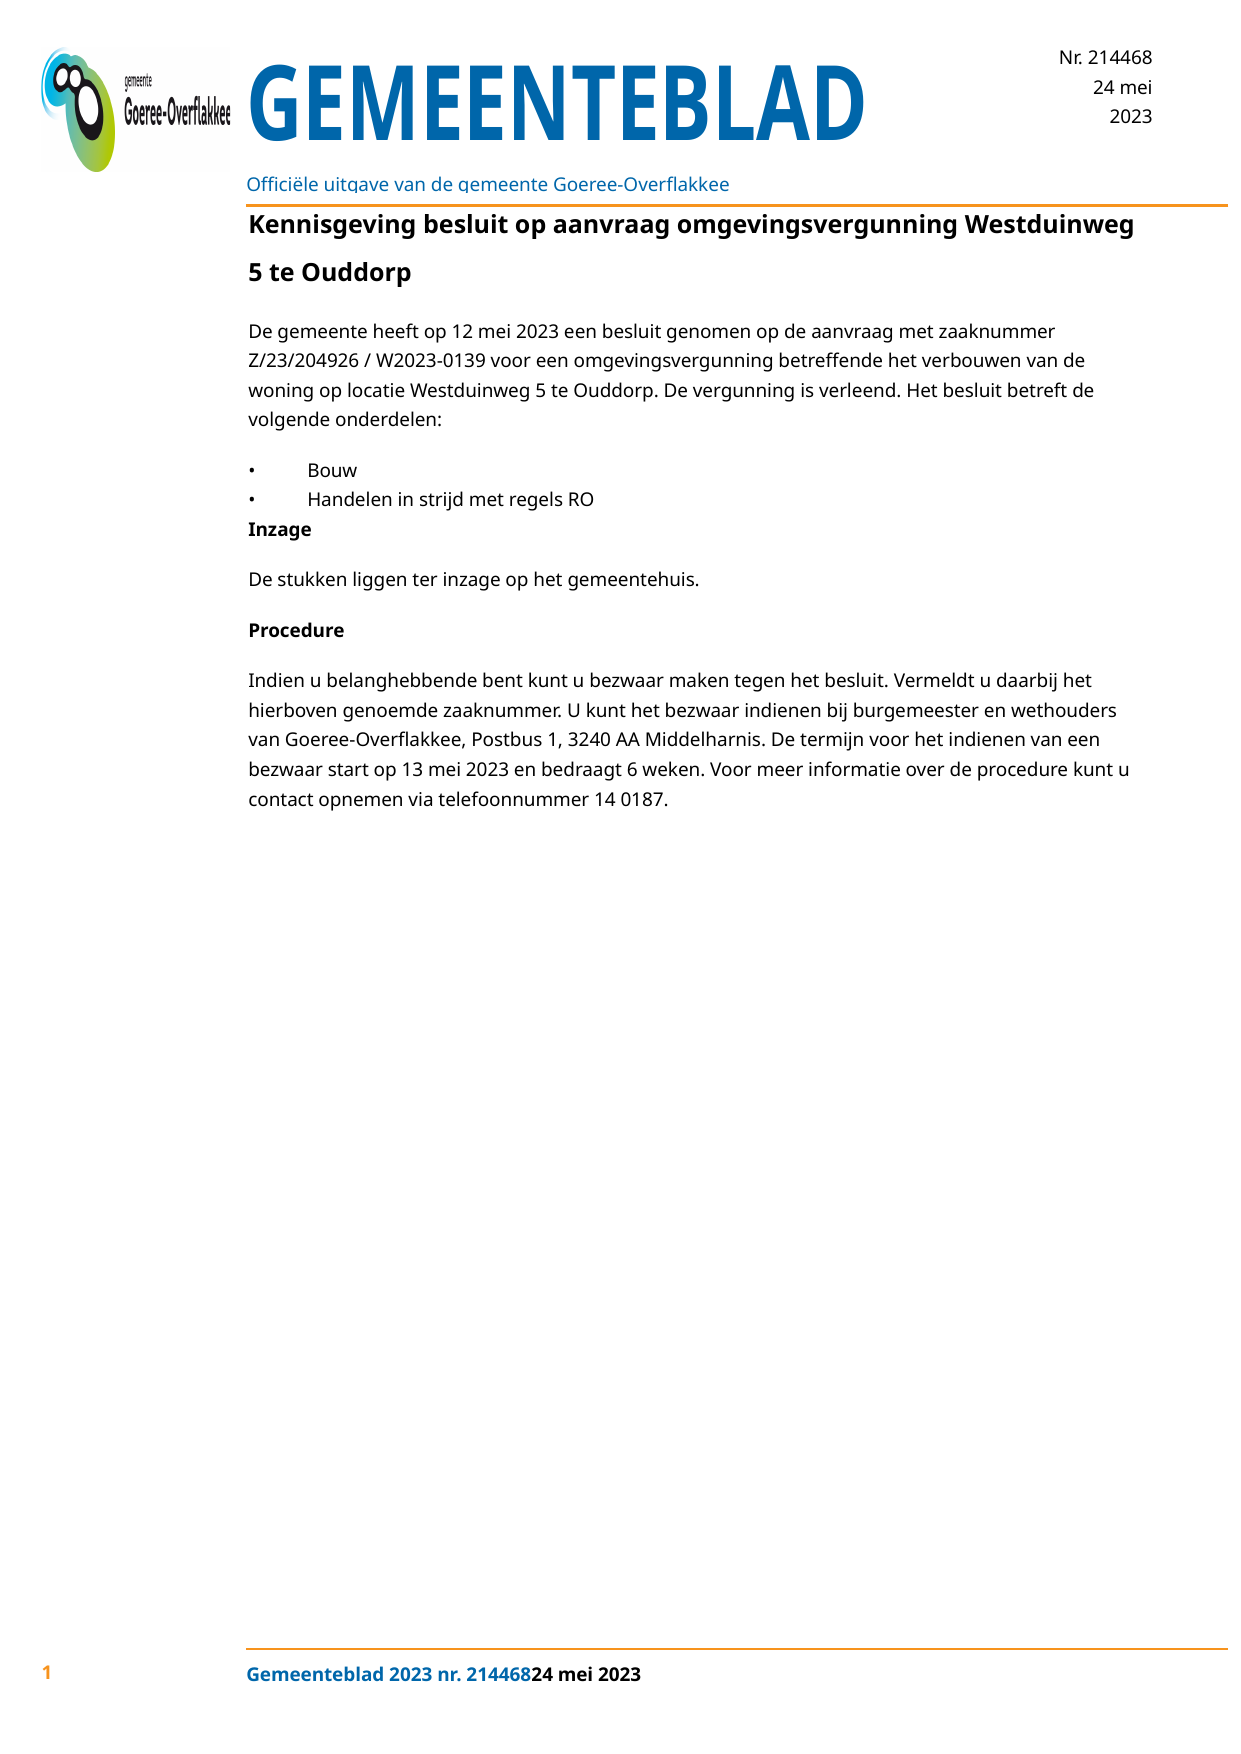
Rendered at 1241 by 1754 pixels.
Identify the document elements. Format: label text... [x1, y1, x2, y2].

text Kennisgeving besluit op aanvraag omgevingsvergunning Westduinweg 5 te Ouddorp [248, 207, 1152, 288]
picture [41, 47, 231, 172]
text De stukken liggen ter inzage op het gemeentehuis. [248, 567, 1152, 592]
list Bouw [248, 457, 1152, 483]
list Handelen in strijd met regels RO [248, 487, 1152, 512]
text De gemeente heeft op 12 mei 2023 een besluit genomen op de aanvraag met zaaknummer Z/23/204926 / W2023-0139 voor een omgevingsvergunning betreffende het verbouwen van de woning op locatie Westduinweg 5 te Ouddorp. De vergunning is verleend. Het besluit betreft de volgende onderdelen: [248, 318, 1152, 432]
text Procedure [248, 617, 1152, 643]
text Indien u belanghebbende bent kunt u bezwaar maken tegen het besluit. Vermeldt u daarbij het hierboven genoemde zaaknummer. U kunt het bezwaar indienen bij burgemeester en wethouders van Goeree-Overflakkee, Postbus 1, 3240 AA Middelharnis. De termijn voor het indienen van een bezwaar start op 13 mei 2023 en bedraagt 6 weken. Voor meer informatie over de procedure kunt u contact opnemen via telefoonnummer 14 0187. [248, 667, 1152, 812]
text Inzage [248, 516, 1152, 542]
